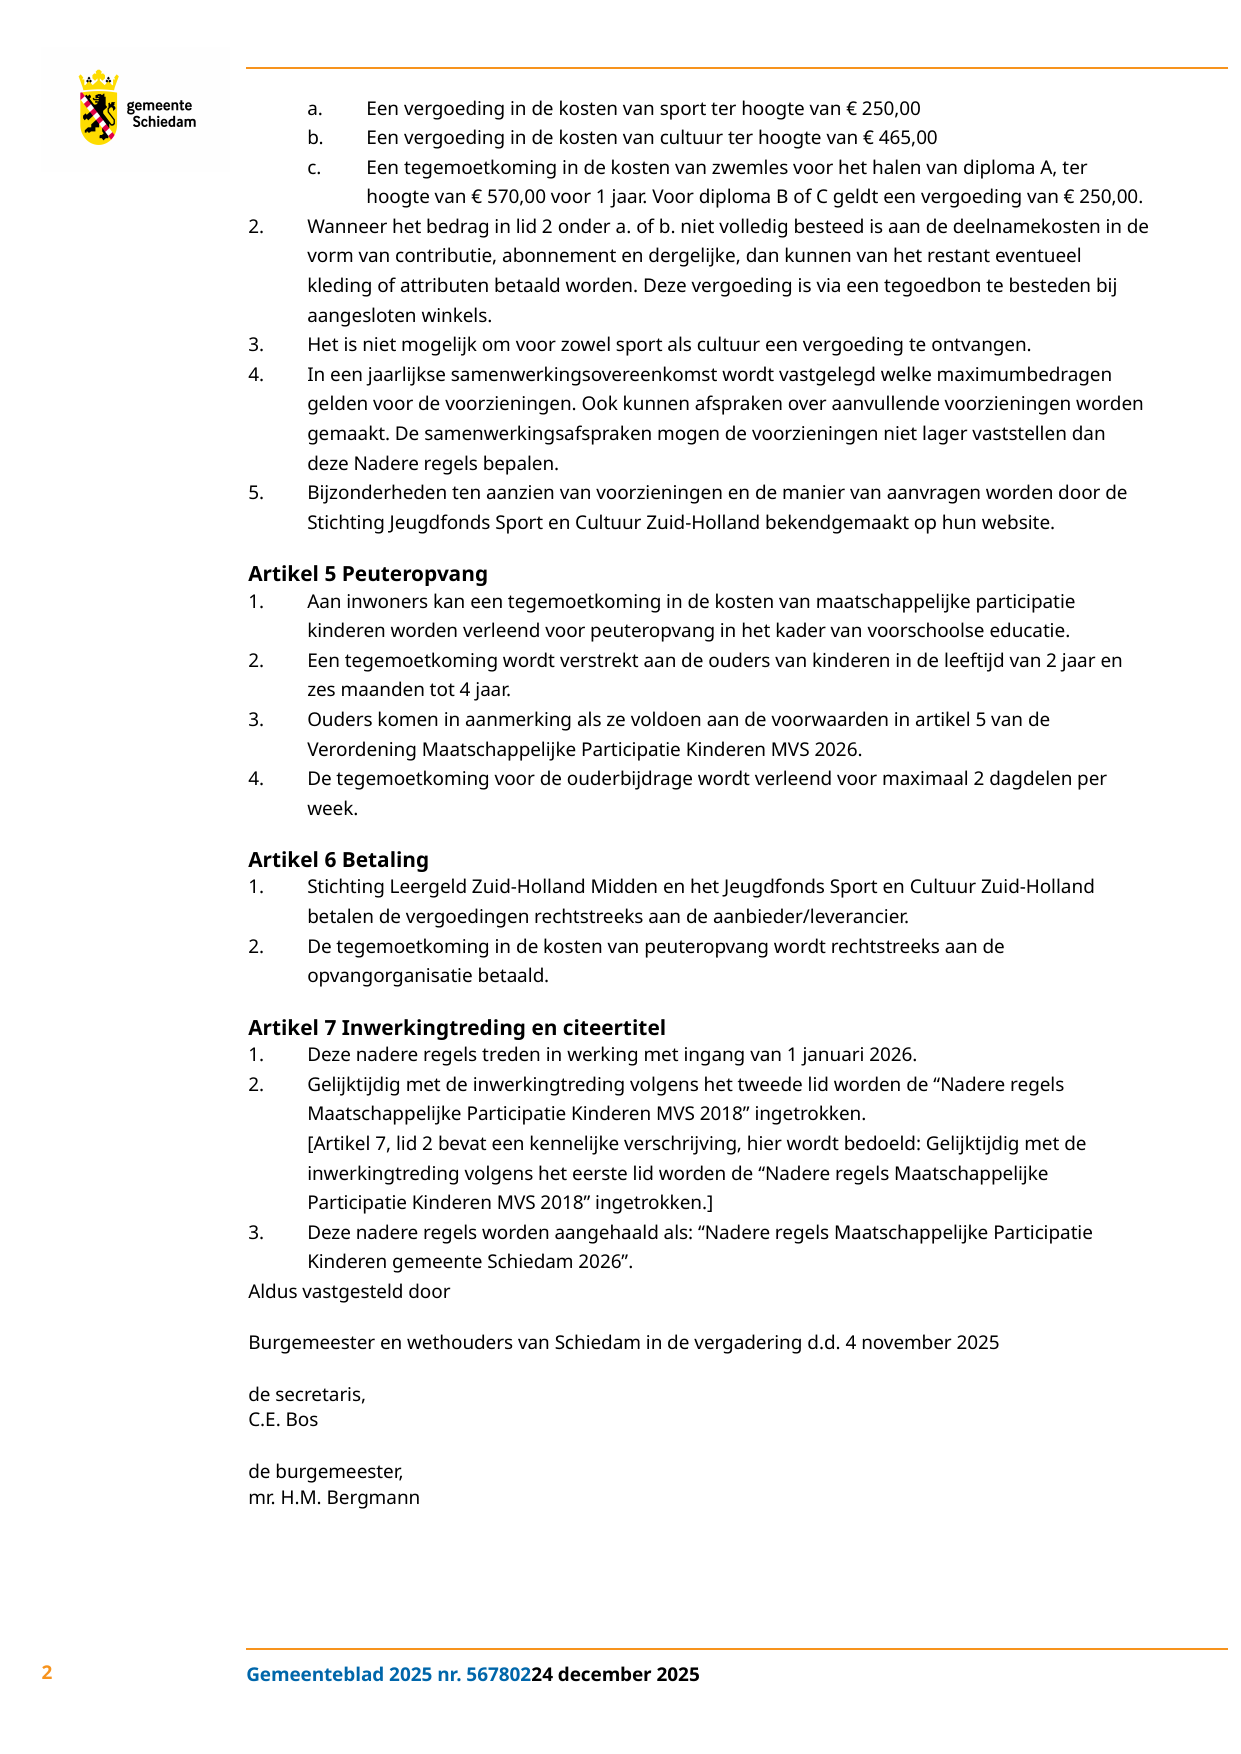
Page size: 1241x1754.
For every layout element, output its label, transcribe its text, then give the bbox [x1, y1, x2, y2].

list Aan inwoners kan een tegemoetkoming in de kosten van maatschappelijke participatie kinderen worden verleend voor peuteropvang in het kader van voorschoolse educatie. [248, 588, 1152, 643]
text Artikel 6 Betaling [248, 845, 1152, 874]
list Stichting Leergeld Zuid-Holland Midden en het Jeugdfonds Sport en Cultuur Zuid-Holland betalen de vergoedingen rechtstreeks aan de aanbieder/leverancier. [248, 874, 1152, 929]
text de burgemeester, [248, 1458, 1152, 1484]
text Artikel 7 Inwerkingtreding en citeertitel [248, 1013, 1152, 1041]
list De tegemoetkoming voor de ouderbijdrage wordt verleend voor maximaal 2 dagdelen per week. [248, 765, 1152, 821]
list Wanneer het bedrag in lid 2 onder a. of b. niet volledig besteed is aan de deelnamekosten in de vorm van contributie, abonnement en dergelijke, dan kunnen van het restant eventueel kleding of attributen betaald worden. Deze vergoeding is via een tegoedbon te besteden bij aangesloten winkels. [248, 213, 1152, 328]
text mr. H.M. Bergmann [248, 1484, 1152, 1509]
list Ouders komen in aanmerking als ze voldoen aan de voorwaarden in artikel 5 van de Verordening Maatschappelijke Participatie Kinderen MVS 2026. [248, 706, 1152, 761]
list Deze nadere regels treden in werking met ingang van 1 januari 2026. [248, 1041, 1152, 1067]
text Burgemeester en wethouders van Schiedam in de vergadering d.d. 4 november 2025 [248, 1329, 1152, 1355]
list Gelijktijdig met de inwerkingtreding volgens het tweede lid worden de “Nadere regels Maatschappelijke Participatie Kinderen MVS 2018” ingetrokken. [248, 1071, 1152, 1126]
text de secretaris, [248, 1381, 1152, 1407]
picture [41, 47, 231, 172]
text C.E. Bos [248, 1407, 1152, 1432]
list Een vergoeding in de kosten van sport ter hoogte van € 250,00 [307, 95, 1152, 121]
list In een jaarlijkse samenwerkingsovereenkomst wordt vastgelegd welke maximumbedragen gelden voor de voorzieningen. Ook kunnen afspraken over aanvullende voorzieningen worden gemaakt. De samenwerkingsafspraken mogen de voorzieningen niet lager vaststellen dan deze Nadere regels bepalen. [248, 361, 1152, 476]
list De tegemoetkoming in de kosten van peuteropvang wordt rechtstreeks aan de opvangorganisatie betaald. [248, 933, 1152, 988]
list Deze nadere regels worden aangehaald als: “Nadere regels Maatschappelijke Participatie Kinderen gemeente Schiedam 2026”. [248, 1219, 1152, 1274]
text Aldus vastgesteld door [248, 1278, 1152, 1304]
list Bijzonderheden ten aanzien van voorzieningen en de manier van aanvragen worden door de Stichting Jeugdfonds Sport en Cultuur Zuid-Holland bekendgemaakt op hun website. [248, 479, 1152, 535]
list Een vergoeding in de kosten van cultuur ter hoogte van € 465,00 [307, 124, 1152, 150]
list Een tegemoetkoming in de kosten van zwemles voor het halen van diploma A, ter hoogte van € 570,00 voor 1 jaar. Voor diploma B of C geldt een vergoeding van € 250,00. [307, 154, 1152, 209]
list Een tegemoetkoming wordt verstrekt aan de ouders van kinderen in de leeftijd van 2 jaar en zes maanden tot 4 jaar. [248, 647, 1152, 702]
text Artikel 5 Peuteropvang [248, 559, 1152, 588]
list Het is niet mogelijk om voor zowel sport als cultuur een vergoeding te ontvangen. [248, 331, 1152, 357]
list [Artikel 7, lid 2 bevat een kennelijke verschrijving, hier wordt bedoeld: Gelijktijdig met de inwerkingtreding volgens het eerste lid worden de “Nadere regels Maatschappelijke Participatie Kinderen MVS 2018” ingetrokken.] [248, 1130, 1152, 1215]
